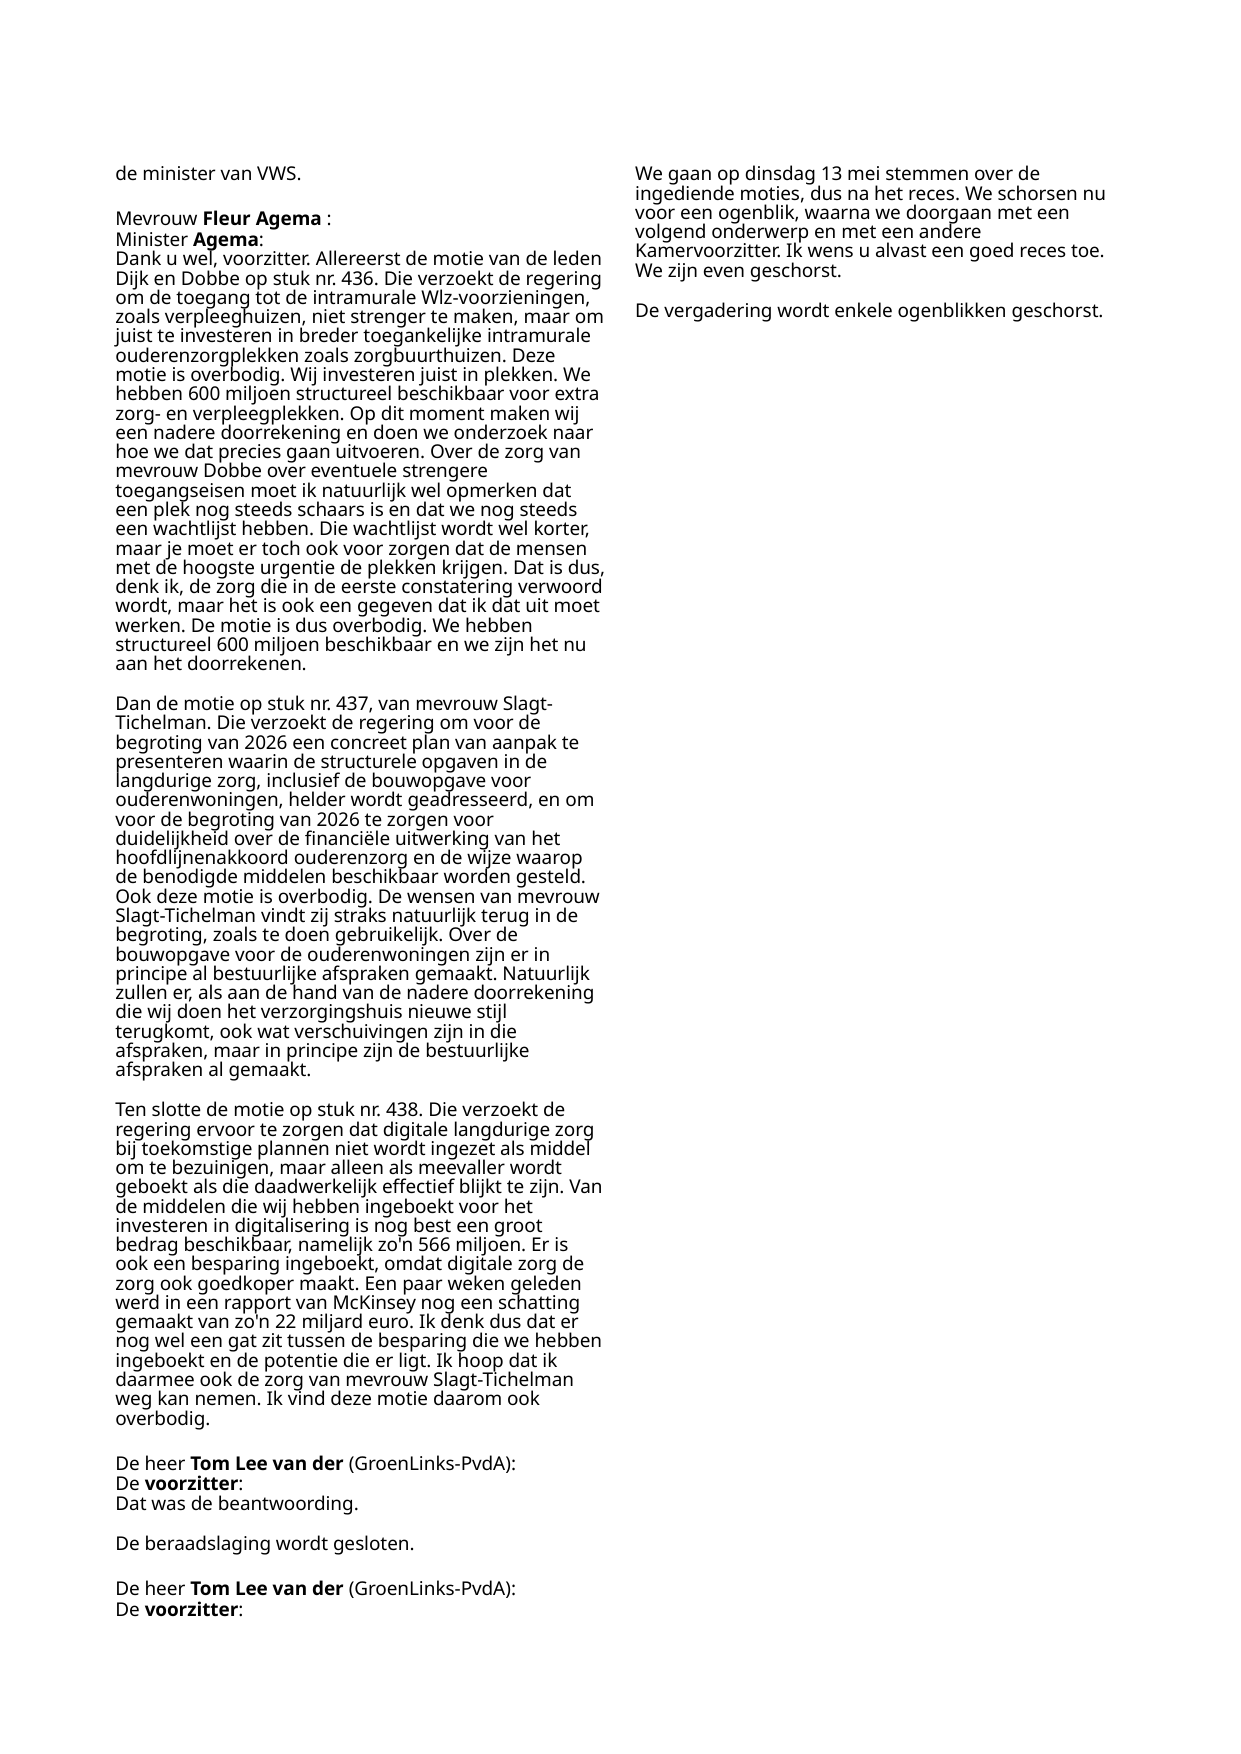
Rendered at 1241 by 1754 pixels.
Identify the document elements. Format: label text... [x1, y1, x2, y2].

text Dank u wel, voorzitter. Allereerst de motie van de leden Dijk en Dobbe op stuk nr. 436. Die verzoekt de regering om de toegang tot de intramurale Wlz-voorzieningen, zoals verpleeghuizen, niet strenger te maken, maar om juist te investeren in breder toegankelijke intramurale ouderenzorgplekken zoals zorgbuurthuizen. Deze motie is overbodig. Wij investeren juist in plekken. We hebben 600 miljoen structureel beschikbaar voor extra zorg- en verpleegplekken. Op dit moment maken wij een nadere doorrekening en doen we onderzoek naar hoe we dat precies gaan uitvoeren. Over de zorg van mevrouw Dobbe over eventuele strengere toegangseisen moet ik natuurlijk wel opmerken dat een plek nog steeds schaars is en dat we nog steeds een wachtlijst hebben. Die wachtlijst wordt wel korter, maar je moet er toch ook voor zorgen dat de mensen met de hoogste urgentie de plekken krijgen. Dat is dus, denk ik, de zorg die in de eerste constatering verwoord wordt, maar het is ook een gegeven dat ik dat uit moet werken. De motie is dus overbodig. We hebben structureel 600 miljoen beschikbaar en we zijn het nu aan het doorrekenen. [115, 250, 605, 674]
text Ten slotte de motie op stuk nr. 438. Die verzoekt de regering ervoor te zorgen dat digitale langdurige zorg bij toekomstige plannen niet wordt ingezet als middel om te bezuinigen, maar alleen als meevaller wordt geboekt als die daadwerkelijk effectief blijkt te zijn. Van de middelen die wij hebben ingeboekt voor het investeren in digitalisering is nog best een groot bedrag beschikbaar, namelijk zo'n 566 miljoen. Er is ook een besparing ingeboekt, omdat digitale zorg de zorg ook goedkoper maakt. Een paar weken geleden werd in een rapport van McKinsey nog een schatting gemaakt van zo'n 22 miljard euro. Ik denk dus dat er nog wel een gat zit tussen de besparing die we hebben ingeboekt en de potentie die er ligt. Ik hoop dat ik daarmee ook de zorg van mevrouw Slagt-Tichelman weg kan nemen. Ik vind deze motie daarom ook overbodig. [115, 1101, 605, 1429]
text Minister Agema: [115, 231, 605, 250]
text De vergadering wordt enkele ogenblikken geschorst. [635, 302, 1125, 321]
text De beraadslaging wordt gesloten. [115, 1535, 605, 1554]
text De heer Tom Lee van der (GroenLinks-PvdA): [115, 1575, 605, 1601]
text Mevrouw Fleur Agema : [115, 205, 605, 231]
text De voorzitter: [115, 1475, 605, 1495]
text Dan de motie op stuk nr. 437, van mevrouw Slagt-Tichelman. Die verzoekt de regering om voor de begroting van 2026 een concreet plan van aanpak te presenteren waarin de structurele opgaven in de langdurige zorg, inclusief de bouwopgave voor ouderenwoningen, helder wordt geadresseerd, en om voor de begroting van 2026 te zorgen voor duidelijkheid over de financiële uitwerking van het hoofdlijnenakkoord ouderenzorg en de wijze waarop de benodigde middelen beschikbaar worden gesteld. Ook deze motie is overbodig. De wensen van mevrouw Slagt-Tichelman vindt zij straks natuurlijk terug in de begroting, zoals te doen gebruikelijk. Over de bouwopgave voor de ouderenwoningen zijn er in principe al bestuurlijke afspraken gemaakt. Natuurlijk zullen er, als aan de hand van de nadere doorrekening die wij doen het verzorgingshuis nieuwe stijl terugkomt, ook wat verschuivingen zijn in die afspraken, maar in principe zijn de bestuurlijke afspraken al gemaakt. [115, 695, 605, 1081]
text de minister van VWS. [115, 165, 605, 184]
text Dat was de beantwoording. [115, 1495, 605, 1514]
text De heer Tom Lee van der (GroenLinks-PvdA): [115, 1450, 605, 1475]
text De voorzitter: [115, 1601, 605, 1620]
text We gaan op dinsdag 13 mei stemmen over de ingediende moties, dus na het reces. We schorsen nu voor een ogenblik, waarna we doorgaan met een volgend onderwerp en met een andere Kamervoorzitter. Ik wens u alvast een goed reces toe. We zijn even geschorst. [635, 165, 1125, 281]
